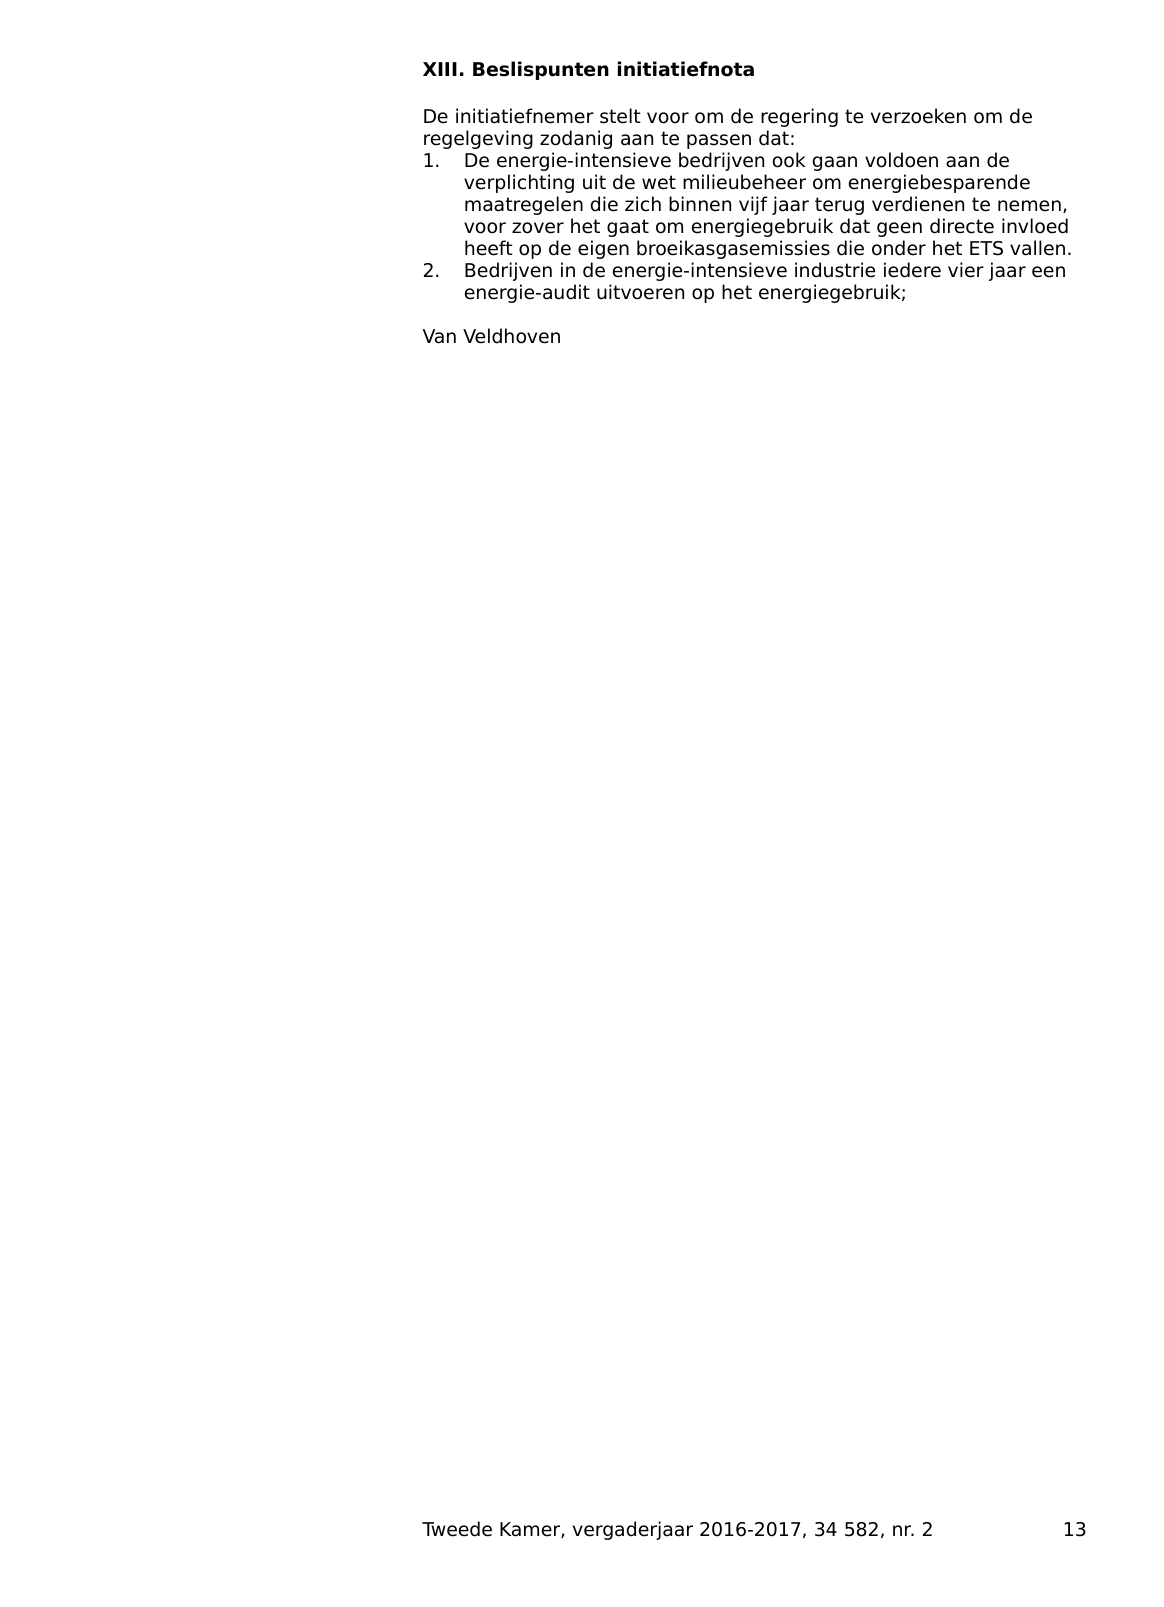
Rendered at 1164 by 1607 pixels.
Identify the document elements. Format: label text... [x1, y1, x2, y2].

text De initiatiefnemer stelt voor om de regering te verzoeken om de regelgeving zodanig aan te passen dat: [422, 106, 1087, 150]
text 2. Bedrijven in de energie-intensieve industrie iedere vier jaar een energie-audit uitvoeren op het energiegebruik; [422, 260, 1087, 304]
text Van Veldhoven [422, 326, 1087, 348]
text 1. De energie-intensieve bedrijven ook gaan voldoen aan de verplichting uit de wet milieubeheer om energiebesparende maatregelen die zich binnen vijf jaar terug verdienen te nemen, voor zover het gaat om energiegebruik dat geen directe invloed heeft op de eigen broeikasgasemissies die onder het ETS vallen. [422, 150, 1087, 260]
subtitle XIII. Beslispunten initiatiefnota [422, 59, 1087, 81]
